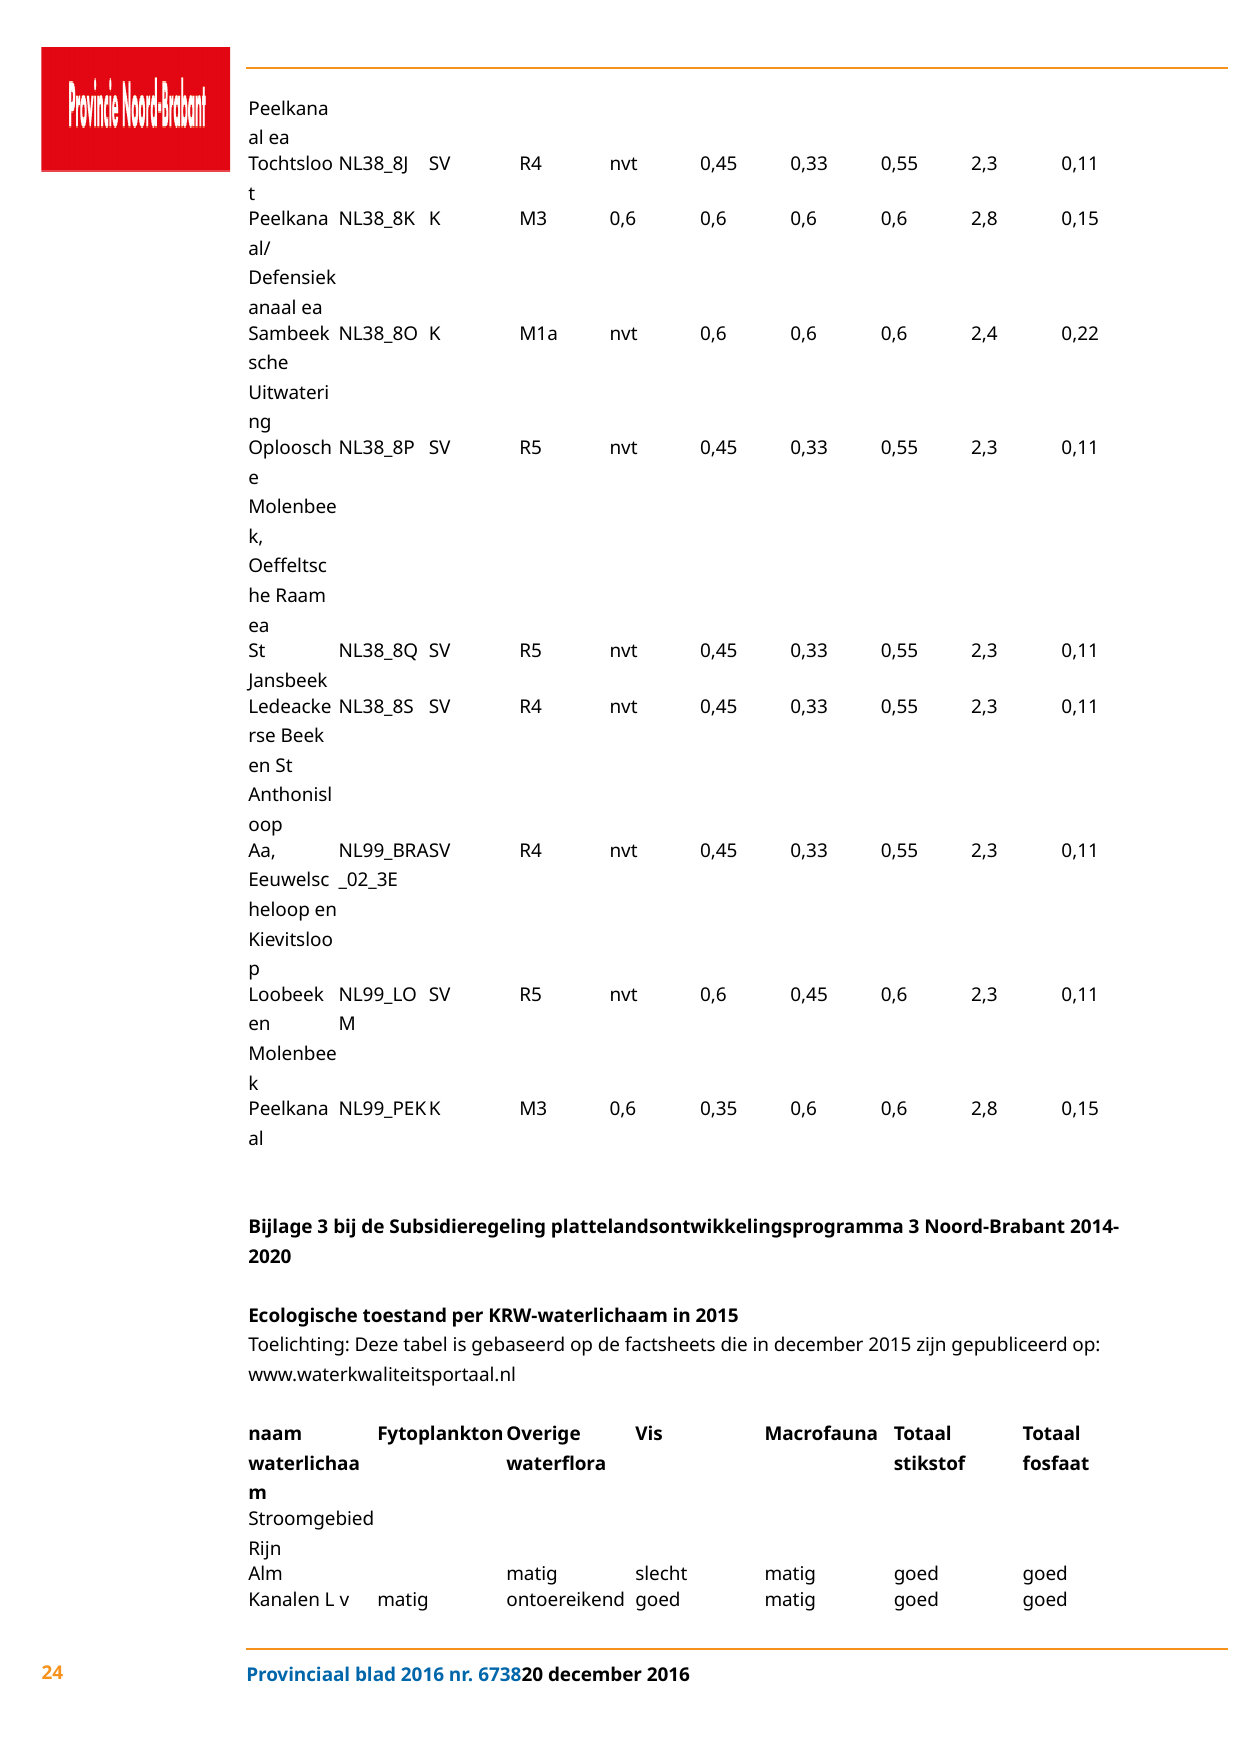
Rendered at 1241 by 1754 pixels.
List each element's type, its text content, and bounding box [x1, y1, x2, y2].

table_cell 2,3 [971, 837, 1061, 981]
table_cell SV [429, 981, 519, 1096]
table_cell 0,6 [700, 320, 790, 434]
table_cell nvt [609, 638, 700, 693]
table_cell 0,45 [700, 434, 790, 638]
table_cell 0,45 [700, 837, 790, 981]
table_cell [338, 95, 429, 150]
table_cell 0,11 [1061, 837, 1152, 981]
table_cell [790, 95, 881, 150]
table_cell R5 [519, 638, 609, 693]
table_cell 0,6 [881, 981, 971, 1096]
table_header Fytoplankton [377, 1420, 506, 1505]
table_cell Oploosche Molenbeek, Oeffeltsche Raam ea [248, 434, 338, 638]
table_cell 0,33 [790, 150, 881, 205]
table_cell K [429, 205, 519, 320]
table_cell R5 [519, 434, 609, 638]
table_cell SV [429, 638, 519, 693]
table_cell 2,4 [971, 320, 1061, 434]
table_cell 2,8 [971, 205, 1061, 320]
table_cell 0,15 [1061, 205, 1152, 320]
table_cell 0,15 [1061, 1096, 1152, 1151]
table_cell [764, 1505, 893, 1561]
table_cell Peelkanaal/Defensiekanaal ea [248, 205, 338, 320]
table_cell Loobeek en Molenbeek [248, 981, 338, 1096]
table_cell R5 [519, 981, 609, 1096]
table_header Vis [635, 1420, 764, 1505]
table_cell NL99_PEK [338, 1096, 429, 1151]
table_cell matig [506, 1561, 635, 1586]
table_cell Aa, Eeuwelscheloop en Kievitsloop [248, 837, 338, 981]
table_cell 2,3 [971, 150, 1061, 205]
table_header Macrofauna [764, 1420, 893, 1505]
table_cell Alm [248, 1561, 377, 1586]
table_cell 2,3 [971, 693, 1061, 837]
table_cell 0,33 [790, 837, 881, 981]
table_cell SV [429, 434, 519, 638]
table_cell 0,11 [1061, 638, 1152, 693]
table_cell 0,33 [790, 638, 881, 693]
table_cell [1061, 95, 1152, 150]
table_cell Sambeeksche Uitwatering [248, 320, 338, 434]
table_cell matig [764, 1561, 893, 1586]
table_cell slecht [635, 1561, 764, 1586]
table_cell 0,11 [1061, 693, 1152, 837]
table_cell NL38_8P [338, 434, 429, 638]
table_cell 0,55 [881, 638, 971, 693]
table_cell R4 [519, 150, 609, 205]
table_cell Tochtsloot [248, 150, 338, 205]
table_cell nvt [609, 981, 700, 1096]
table_cell [1023, 1505, 1152, 1561]
table_cell NL38_8Q [338, 638, 429, 693]
table_cell 0,6 [609, 205, 700, 320]
table_cell 0,11 [1061, 434, 1152, 638]
table_cell [377, 1561, 506, 1586]
table_cell SV [429, 837, 519, 981]
table_cell 0,6 [700, 981, 790, 1096]
table_cell nvt [609, 837, 700, 981]
table_cell St Jansbeek [248, 638, 338, 693]
table_cell 0,6 [609, 1096, 700, 1151]
table_cell 0,11 [1061, 150, 1152, 205]
table_cell 0,22 [1061, 320, 1152, 434]
table_cell [609, 95, 700, 150]
table_cell 0,6 [881, 320, 971, 434]
table_cell 0,55 [881, 837, 971, 981]
table_cell 0,6 [790, 1096, 881, 1151]
table_cell 0,55 [881, 693, 971, 837]
table_cell 0,45 [790, 981, 881, 1096]
table_cell 2,3 [971, 434, 1061, 638]
table_cell [519, 95, 609, 150]
table_cell 0,55 [881, 434, 971, 638]
table_cell 0,6 [790, 205, 881, 320]
table_cell matig [377, 1586, 506, 1612]
table_header Totaal fosfaat [1023, 1420, 1152, 1505]
table_cell [971, 95, 1061, 150]
table_cell Peelkanaal [248, 1096, 338, 1151]
table_cell goed [1023, 1561, 1152, 1586]
table_cell 0,45 [700, 638, 790, 693]
table_cell goed [1023, 1586, 1152, 1612]
table_cell ontoereikend [506, 1586, 635, 1612]
table_cell 2,8 [971, 1096, 1061, 1151]
table_cell 0,6 [881, 1096, 971, 1151]
table_cell M1a [519, 320, 609, 434]
text Toelichting: Deze tabel is gebaseerd op de factsheets die in december 2015 zijn gepubliceerd op: www.waterkwaliteitsportaal.nl [248, 1332, 1152, 1387]
table_cell NL38_8O [338, 320, 429, 434]
table_cell goed [894, 1586, 1022, 1612]
table_cell 0,45 [700, 693, 790, 837]
table_cell [377, 1505, 506, 1561]
table_cell SV [429, 150, 519, 205]
table_cell K [429, 1096, 519, 1151]
table_cell NL38_8K [338, 205, 429, 320]
table_cell 2,3 [971, 638, 1061, 693]
table_cell [506, 1505, 635, 1561]
table_cell M3 [519, 205, 609, 320]
table_cell Stroomgebied Rijn [248, 1505, 377, 1561]
table_cell 0,33 [790, 434, 881, 638]
table_cell [635, 1505, 764, 1561]
picture [41, 47, 231, 172]
table_cell [700, 95, 790, 150]
table_cell [894, 1505, 1022, 1561]
table_cell Ledeackerse Beek en St Anthonisloop [248, 693, 338, 837]
table_cell NL99_BRA_02_3E [338, 837, 429, 981]
table_cell nvt [609, 434, 700, 638]
table_cell nvt [609, 150, 700, 205]
table_cell Peelkanaal ea [248, 95, 338, 150]
table_cell K [429, 320, 519, 434]
table_header Overige waterflora [506, 1420, 635, 1505]
table_cell 0,45 [700, 150, 790, 205]
table_cell nvt [609, 693, 700, 837]
table_header naam waterlichaam [248, 1420, 377, 1505]
table_cell 2,3 [971, 981, 1061, 1096]
text Bijlage 3 bij de Subsidieregeling plattelandsontwikkelingsprogramma 3 Noord-Brabant 2014-2020 [248, 1213, 1152, 1268]
table_cell R4 [519, 837, 609, 981]
table_cell NL38_8J [338, 150, 429, 205]
table_cell SV [429, 693, 519, 837]
table_cell NL38_8S [338, 693, 429, 837]
table_cell goed [894, 1561, 1022, 1586]
table_cell [881, 95, 971, 150]
table_cell 0,35 [700, 1096, 790, 1151]
table_cell 0,6 [790, 320, 881, 434]
table_cell 0,6 [881, 205, 971, 320]
table_cell NL99_LOM [338, 981, 429, 1096]
table_cell 0,11 [1061, 981, 1152, 1096]
table_cell [429, 95, 519, 150]
table_cell 0,33 [790, 693, 881, 837]
table_cell 0,6 [700, 205, 790, 320]
table_cell goed [635, 1586, 764, 1612]
table_cell R4 [519, 693, 609, 837]
table_cell 0,55 [881, 150, 971, 205]
text Ecologische toestand per KRW-waterlichaam in 2015 [248, 1302, 1152, 1328]
table_cell nvt [609, 320, 700, 434]
table_cell M3 [519, 1096, 609, 1151]
table_cell matig [764, 1586, 893, 1612]
table_header Totaal stikstof [894, 1420, 1022, 1505]
table_cell Kanalen L v [248, 1586, 377, 1612]
